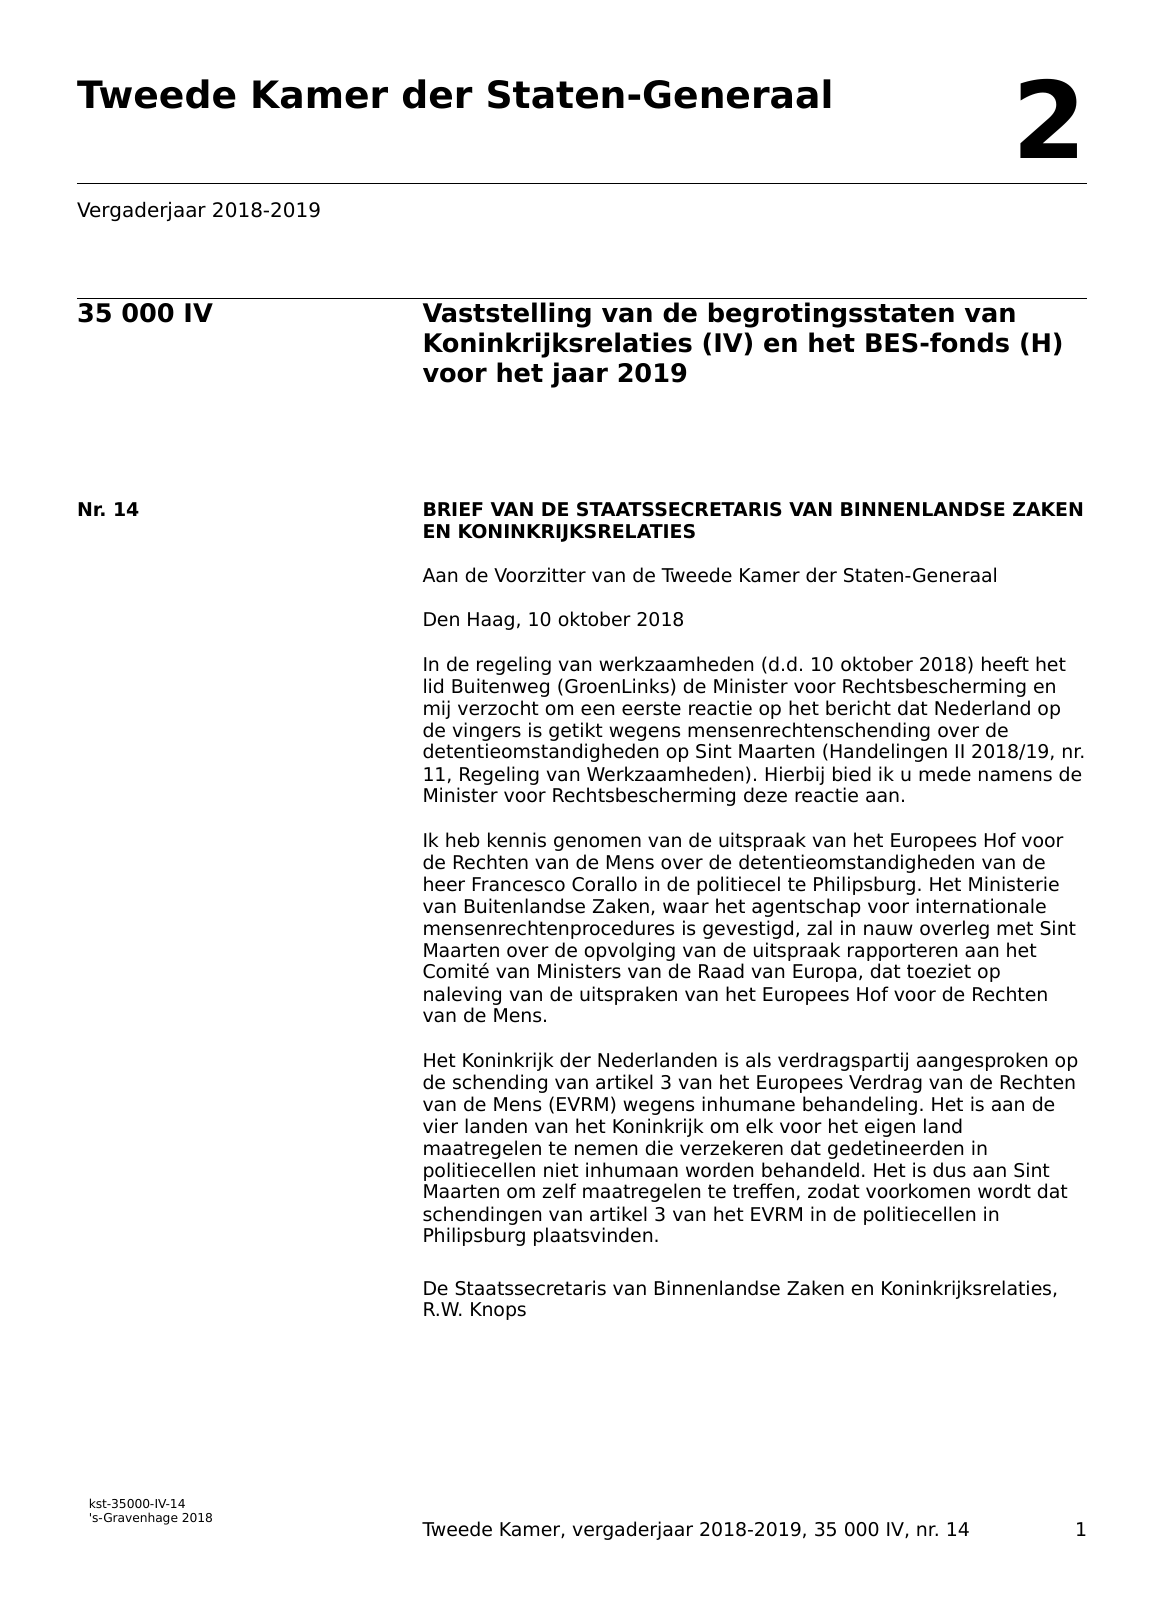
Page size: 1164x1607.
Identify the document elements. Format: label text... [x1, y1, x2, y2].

text kst-35000-IV-14 [88, 1497, 323, 1511]
table_header 2 [886, 59, 1087, 183]
text Den Haag, 10 oktober 2018 [422, 609, 1087, 631]
text Aan de Voorzitter van de Tweede Kamer der Staten-Generaal [422, 565, 1087, 587]
text Het Koninkrijk der Nederlanden is als verdragspartij aangesproken op de schending van artikel 3 van het Europees Verdrag van de Rechten van de Mens (EVRM) wegens inhumane behandeling. Het is aan de vier landen van het Koninkrijk om elk voor het eigen land maatregelen te nemen die verzekeren dat gedetineerden in politiecellen niet inhumaan worden behandeld. Het is dus aan Sint Maarten om zelf maatregelen te treffen, zodat voorkomen wordt dat schendingen van artikel 3 van het EVRM in de politiecellen in Philipsburg plaatsvinden. [422, 1049, 1087, 1247]
text Ik heb kennis genomen van de uitspraak van het Europees Hof voor de Rechten van de Mens over de detentieomstandigheden van de heer Francesco Corallo in de politiecel te Philipsburg. Het Ministerie van Buitenlandse Zaken, waar het agentschap voor internationale mensenrechtenprocedures is gevestigd, zal in nauw overleg met Sint Maarten over de opvolging van de uitspraak rapporteren aan het Comité van Ministers van de Raad van Europa, dat toeziet op naleving van de uitspraken van het Europees Hof voor de Rechten van de Mens. [422, 829, 1087, 1027]
text De Staatssecretaris van Binnenlandse Zaken en Koninkrijksrelaties, R.W. Knops [422, 1277, 1087, 1321]
table_cell Vergaderjaar 2018-2019 [77, 184, 1087, 298]
text In de regeling van werkzaamheden (d.d. 10 oktober 2018) heeft het lid Buitenweg (GroenLinks) de Minister voor Rechtsbescherming en mij verzocht om een eerste reactie op het bericht dat Nederland op de vingers is getikt wegens mensenrechtenschending over de detentieomstandigheden op Sint Maarten (Handelingen II 2018/19, nr. 11, Regeling van Werkzaamheden). Hierbij bied ik u mede namens de Minister voor Rechtsbescherming deze reactie aan. [422, 653, 1087, 807]
subtitle Nr. 14 BRIEF VAN DE STAATSSECRETARIS VAN BINNENLANDSE ZAKEN EN KONINKRIJKSRELATIES [77, 499, 1087, 543]
subtitle 35 000 IV Vaststelling van de begrotingsstaten van Koninkrijksrelaties (IV) en het BES-fonds (H) voor het jaar 2019 [77, 299, 1087, 388]
text 's-Gravenhage 2018 [88, 1511, 323, 1525]
table_header Tweede Kamer der Staten-Generaal [77, 59, 886, 183]
